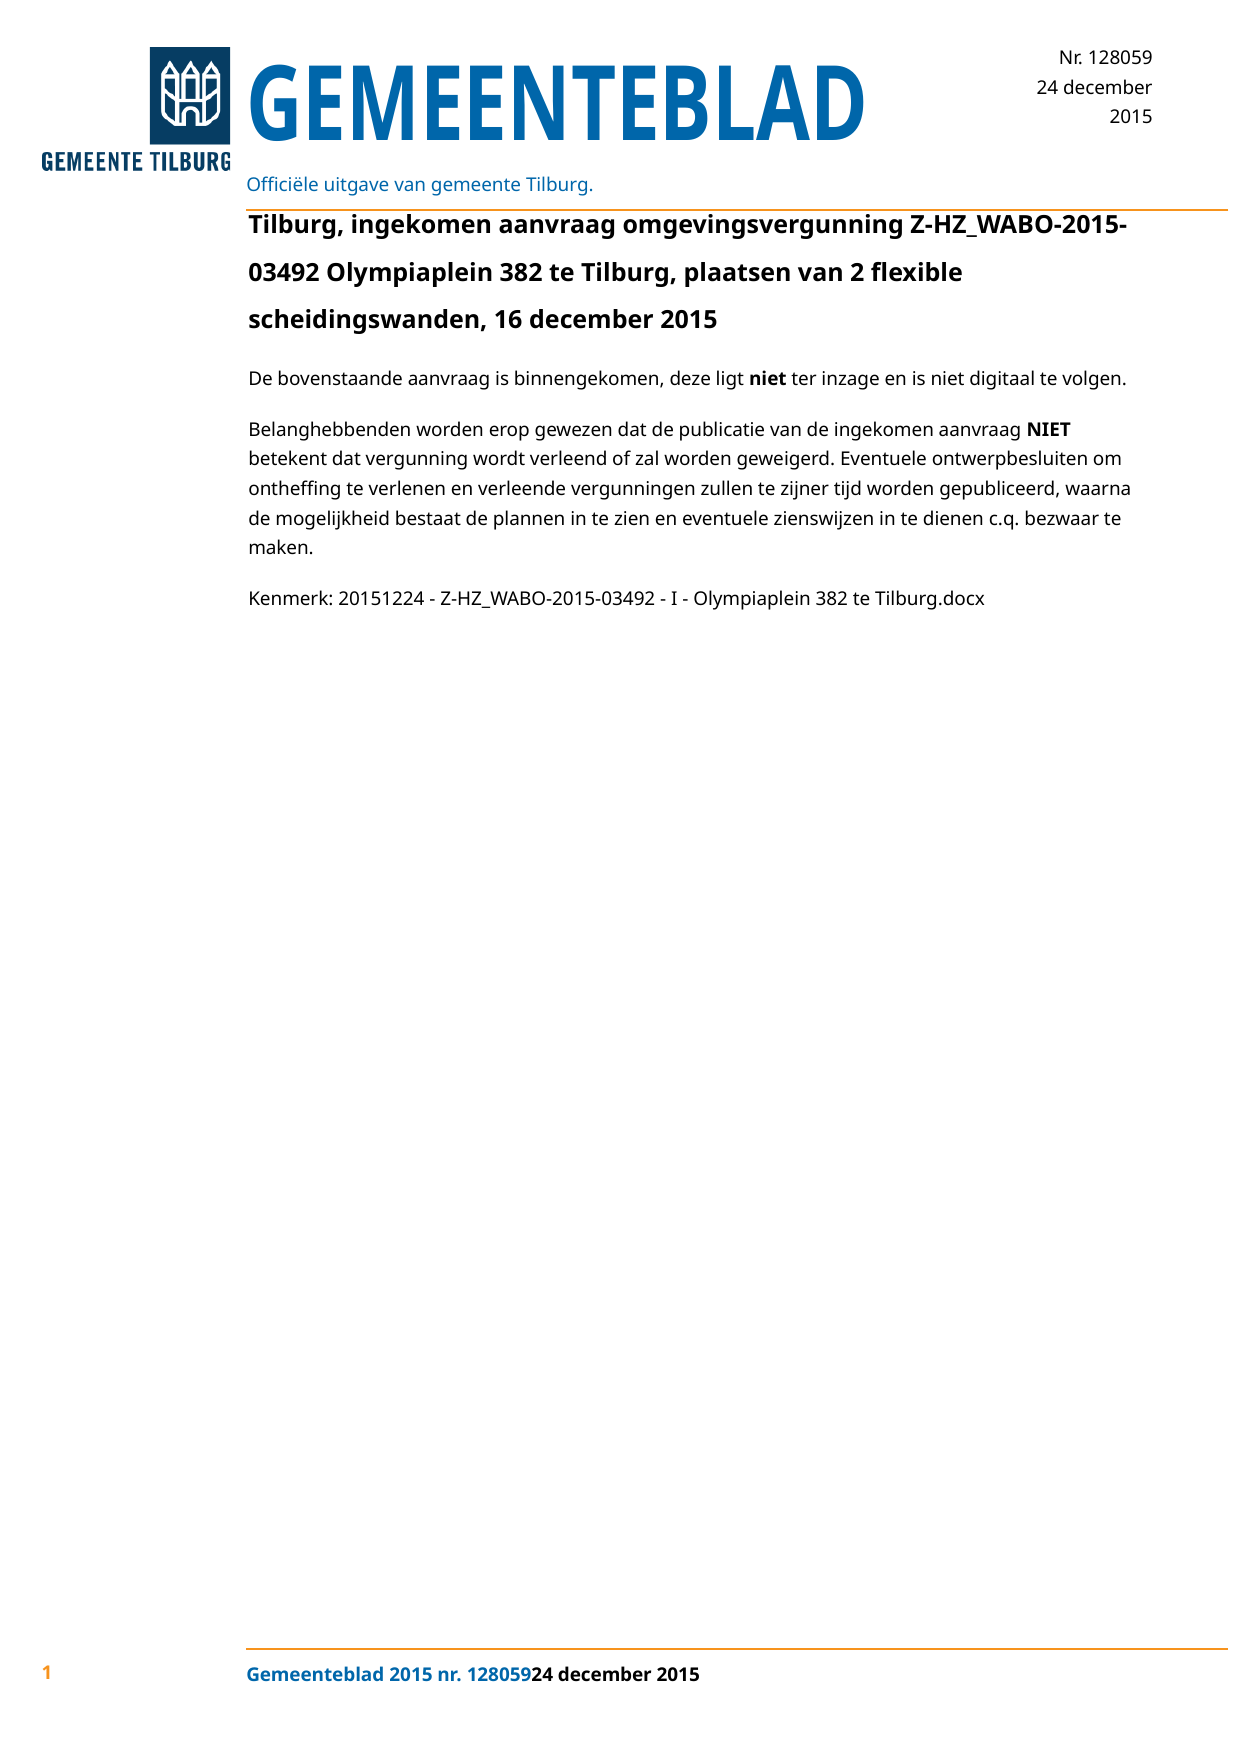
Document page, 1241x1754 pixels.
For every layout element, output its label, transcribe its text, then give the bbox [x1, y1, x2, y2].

text Kenmerk: 20151224 - Z-HZ_WABO-2015-03492 - I - Olympiaplein 382 te Tilburg.docx [248, 585, 1152, 610]
text Belanghebbenden worden erop gewezen dat de publicatie van de ingekomen aanvraag NIET betekent dat vergunning wordt verleend of zal worden geweigerd. Eventuele ontwerpbesluiten om ontheffing te verlenen en verleende vergunningen zullen te zijner tijd worden gepubliceerd, waarna de mogelijkheid bestaat de plannen in te zien en eventuele zienswijzen in te dienen c.q. bezwaar te maken. [248, 416, 1152, 560]
text De bovenstaande aanvraag is binnengekomen, deze ligt niet ter inzage en is niet digitaal te volgen. [248, 366, 1152, 391]
text Tilburg, ingekomen aanvraag omgevingsvergunning Z-HZ_WABO-2015-03492 Olympiaplein 382 te Tilburg, plaatsen van 2 flexible scheidingswanden, 16 december 2015 [248, 211, 1152, 336]
picture [41, 47, 231, 172]
